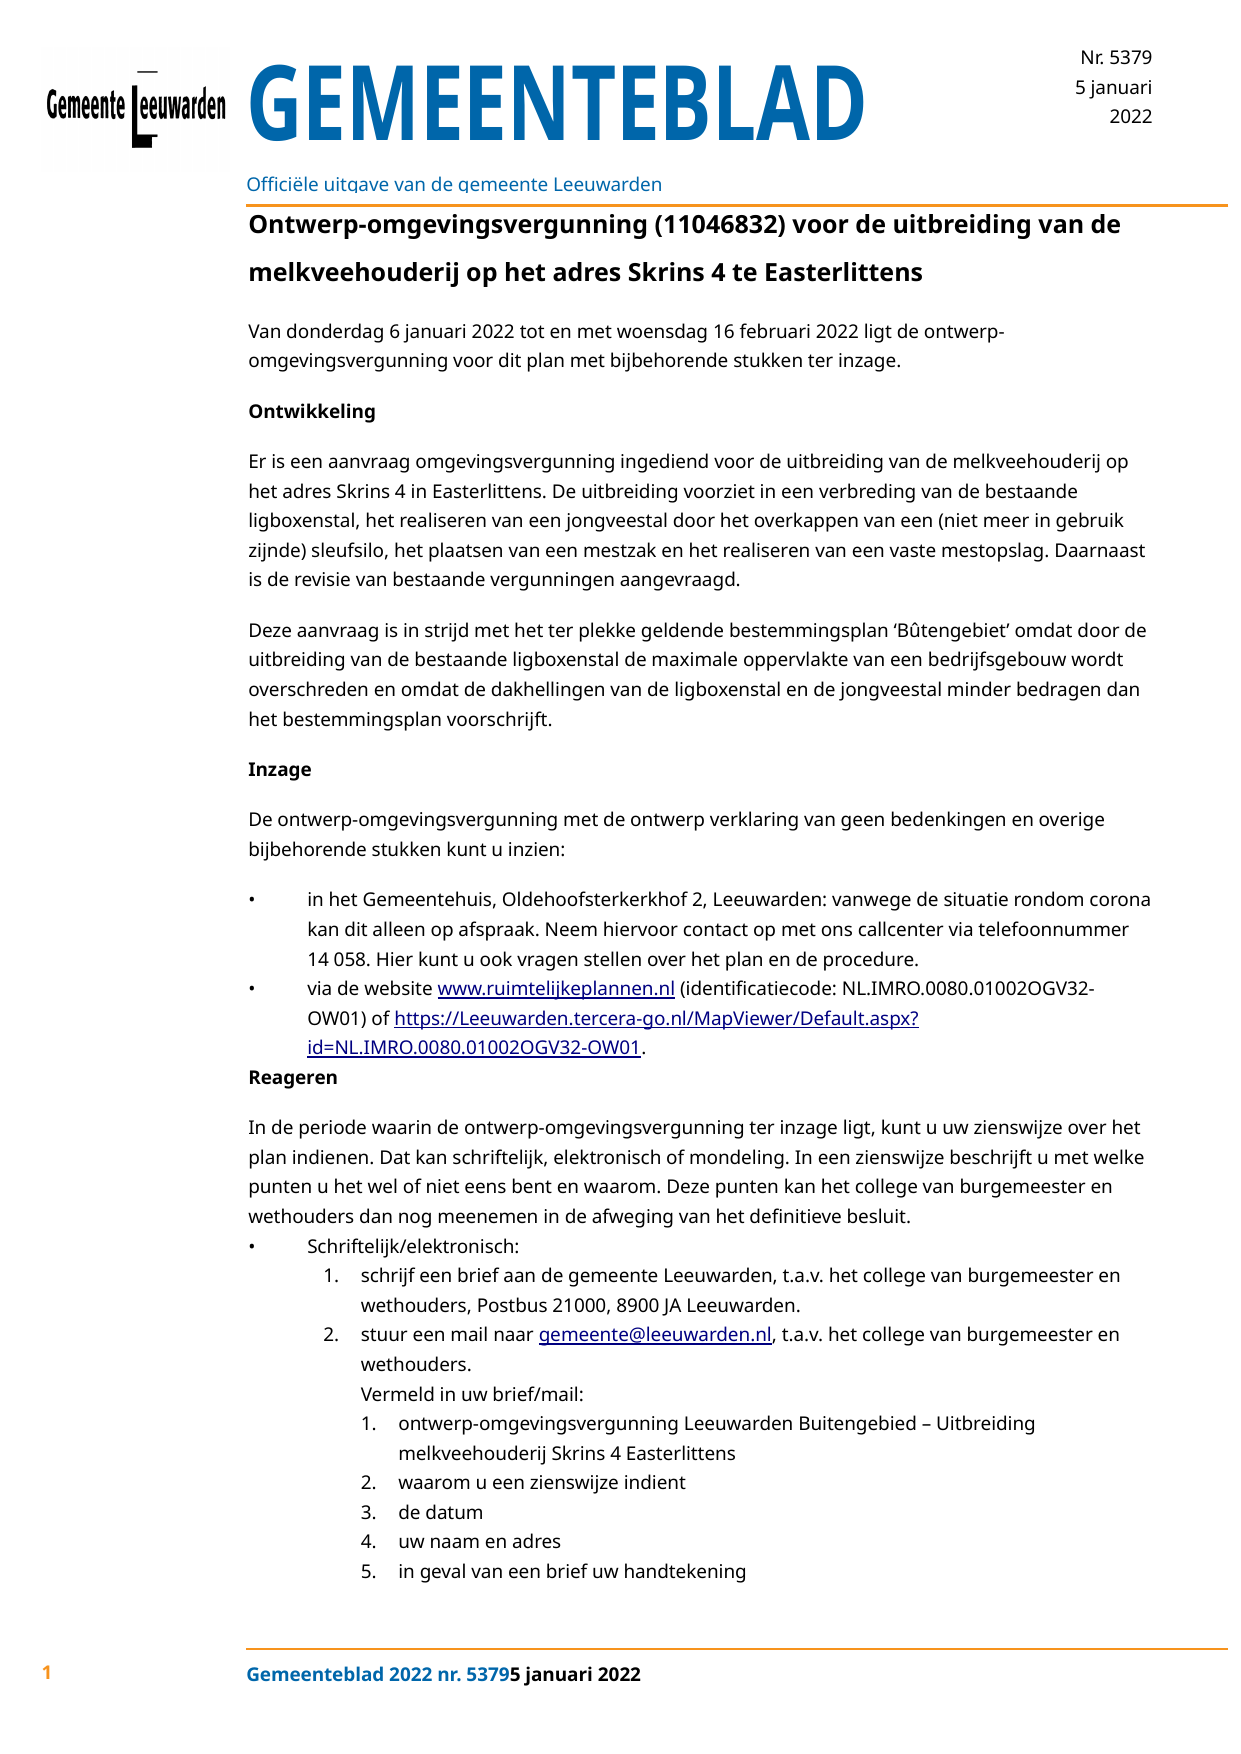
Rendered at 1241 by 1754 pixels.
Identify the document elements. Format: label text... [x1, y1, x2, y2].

list Schriftelijk/elektronisch: [248, 1233, 1152, 1259]
text Er is een aanvraag omgevingsvergunning ingediend voor de uitbreiding van de melkveehouderij op het adres Skrins 4 in Easterlittens. De uitbreiding voorziet in een verbreding van de bestaande ligboxenstal, het realiseren van een jongveestal door het overkappen van een (niet meer in gebruik zijnde) sleufsilo, het plaatsen van een mestzak en het realiseren van een vaste mestopslag. Daarnaast is de revisie van bestaande vergunningen aangevraagd. [248, 448, 1152, 592]
list in geval van een brief uw handtekening [361, 1558, 1152, 1584]
list via de website www.ruimtelijkeplannen.nl (identificatiecode: NL.IMRO.0080.01002OGV32-OW01) of https://Leeuwarden.tercera-go.nl/MapViewer/Default.aspx?id=NL.IMRO.0080.01002OGV32-OW01. [248, 975, 1152, 1060]
list stuur een mail naar gemeente@leeuwarden.nl, t.a.v. het college van burgemeester en wethouders. [323, 1322, 1152, 1377]
list waarom u een zienswijze indient [361, 1469, 1152, 1495]
text Ontwikkeling [248, 398, 1152, 424]
list de datum [361, 1499, 1152, 1525]
picture [41, 47, 231, 172]
text Deze aanvraag is in strijd met het ter plekke geldende bestemmingsplan ‘Bûtengebiet’ omdat door de uitbreiding van de bestaande ligboxenstal de maximale oppervlakte van een bedrijfsgebouw wordt overschreden en omdat de dakhellingen van de ligboxenstal en de jongveestal minder bedragen dan het bestemmingsplan voorschrijft. [248, 617, 1152, 732]
text Reageren [248, 1064, 1152, 1090]
list Vermeld in uw brief/mail: [323, 1381, 1152, 1407]
list schrijf een brief aan de gemeente Leeuwarden, t.a.v. het college van burgemeester en wethouders, Postbus 21000, 8900 JA Leeuwarden. [323, 1262, 1152, 1318]
list in het Gemeentehuis, Oldehoofsterkerkhof 2, Leeuwarden: vanwege de situatie rondom corona kan dit alleen op afspraak. Neem hiervoor contact op met ons callcenter via telefoonnummer 14 058. Hier kunt u ook vragen stellen over het plan en de procedure. [248, 887, 1152, 972]
text Inzage [248, 756, 1152, 782]
text In de periode waarin de ontwerp-omgevingsvergunning ter inzage ligt, kunt u uw zienswijze over het plan indienen. Dat kan schriftelijk, elektronisch of mondeling. In een zienswijze beschrijft u met welke punten u het wel of niet eens bent en waarom. Deze punten kan het college van burgemeester en wethouders dan nog meenemen in de afweging van het definitieve besluit. [248, 1114, 1152, 1229]
text Ontwerp-omgevingsvergunning (11046832) voor de uitbreiding van de melkveehouderij op het adres Skrins 4 te Easterlittens [248, 207, 1152, 288]
list ontwerp-omgevingsvergunning Leeuwarden Buitengebied – Uitbreiding melkveehouderij Skrins 4 Easterlittens [361, 1410, 1152, 1466]
text Van donderdag 6 januari 2022 tot en met woensdag 16 februari 2022 ligt de ontwerp-omgevingsvergunning voor dit plan met bijbehorende stukken ter inzage. [248, 318, 1152, 373]
list uw naam en adres [361, 1529, 1152, 1554]
text De ontwerp-omgevingsvergunning met de ontwerp verklaring van geen bedenkingen en overige bijbehorende stukken kunt u inzien: [248, 807, 1152, 862]
